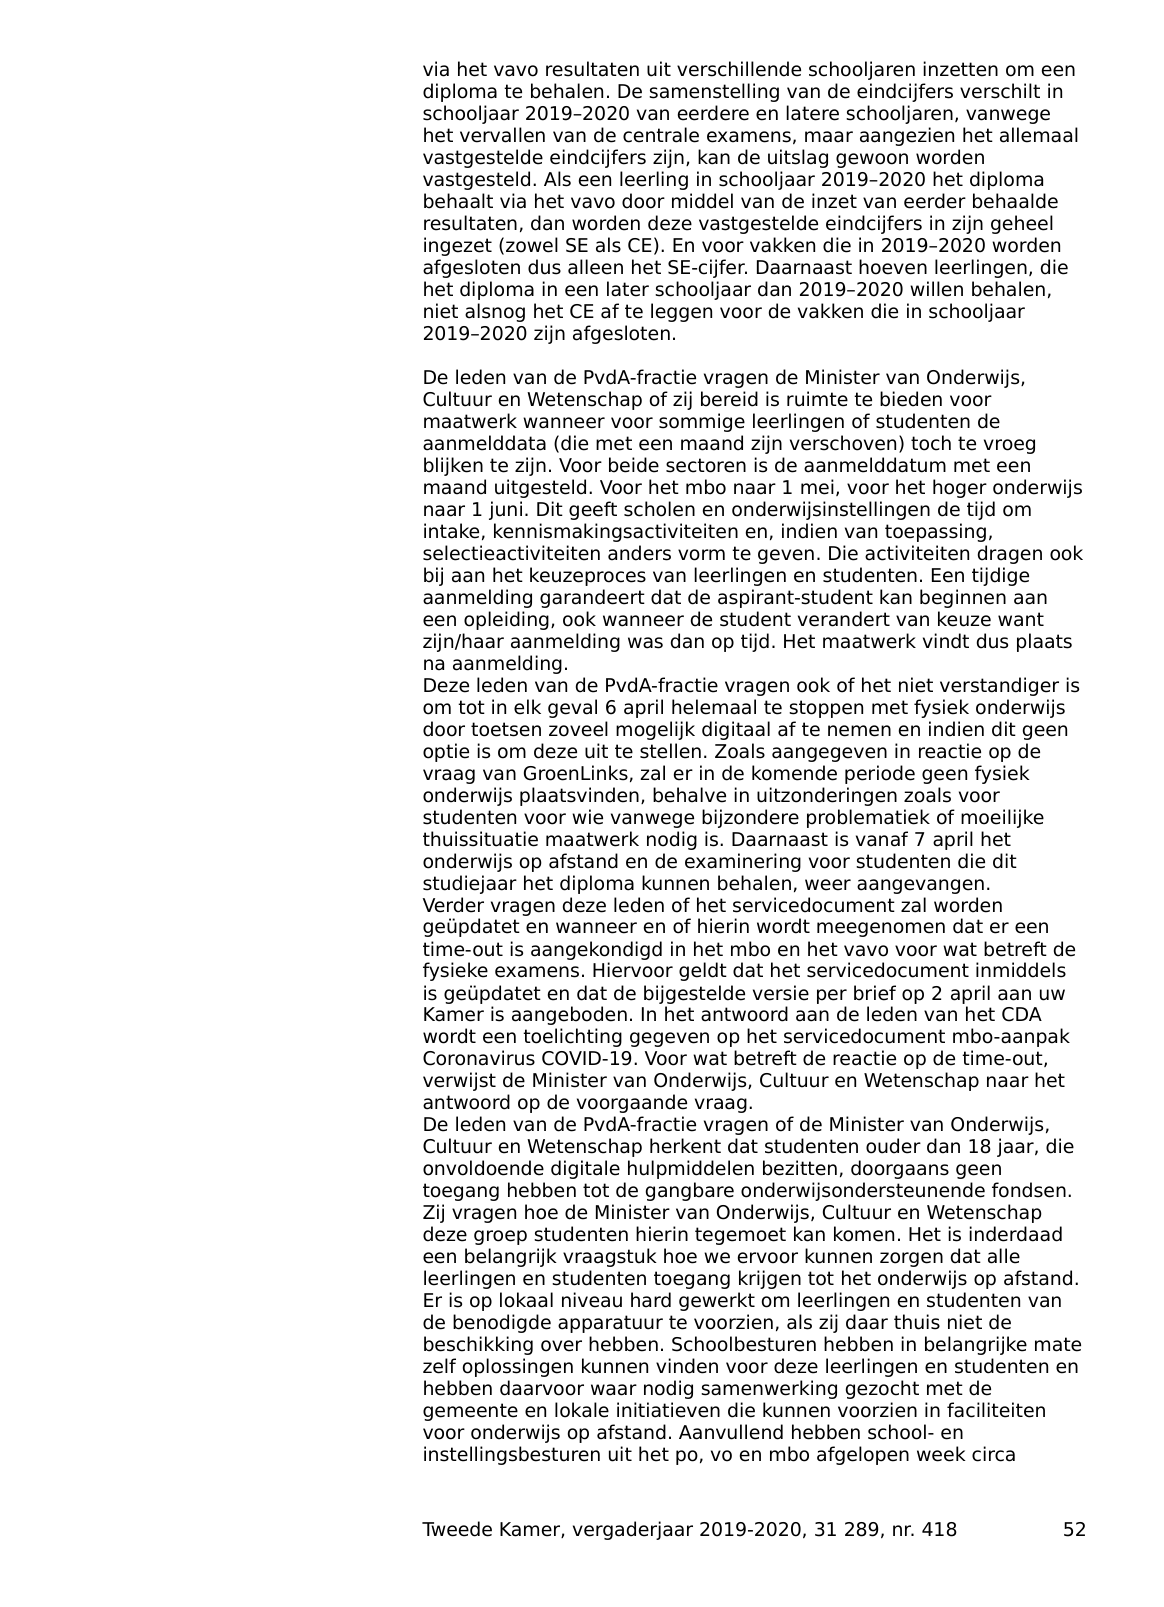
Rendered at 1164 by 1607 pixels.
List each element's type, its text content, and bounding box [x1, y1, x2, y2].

text Deze leden van de PvdA-fractie vragen ook of het niet verstandiger is om tot in elk geval 6 april helemaal te stoppen met fysiek onderwijs door toetsen zoveel mogelijk digitaal af te nemen en indien dit geen optie is om deze uit te stellen. Zoals aangegeven in reactie op de vraag van GroenLinks, zal er in de komende periode geen fysiek onderwijs plaatsvinden, behalve in uitzonderingen zoals voor studenten voor wie vanwege bijzondere problematiek of moeilijke thuissituatie maatwerk nodig is. Daarnaast is vanaf 7 april het onderwijs op afstand en de examinering voor studenten die dit studiejaar het diploma kunnen behalen, weer aangevangen. [422, 675, 1087, 894]
text De leden van de PvdA-fractie vragen of de Minister van Onderwijs, Cultuur en Wetenschap herkent dat studenten ouder dan 18 jaar, die onvoldoende digitale hulpmiddelen bezitten, doorgaans geen toegang hebben tot de gangbare onderwijsondersteunende fondsen. Zij vragen hoe de Minister van Onderwijs, Cultuur en Wetenschap deze groep studenten hierin tegemoet kan komen. Het is inderdaad een belangrijk vraagstuk hoe we ervoor kunnen zorgen dat alle leerlingen en studenten toegang krijgen tot het onderwijs op afstand. Er is op lokaal niveau hard gewerkt om leerlingen en studenten van de benodigde apparatuur te voorzien, als zij daar thuis niet de beschikking over hebben. Schoolbesturen hebben in belangrijke mate zelf oplossingen kunnen vinden voor deze leerlingen en studenten en hebben daarvoor waar nodig samenwerking gezocht met de gemeente en lokale initiatieven die kunnen voorzien in faciliteiten voor onderwijs op afstand. Aanvullend hebben school- en instellingsbesturen uit het po, vo en mbo afgelopen week circa [422, 1114, 1087, 1466]
text Verder vragen deze leden of het servicedocument zal worden geüpdatet en wanneer en of hierin wordt meegenomen dat er een time-out is aangekondigd in het mbo en het vavo voor wat betreft de fysieke examens. Hiervoor geldt dat het servicedocument inmiddels is geüpdatet en dat de bijgestelde versie per brief op 2 april aan uw Kamer is aangeboden. In het antwoord aan de leden van het CDA wordt een toelichting gegeven op het servicedocument mbo-aanpak Coronavirus COVID-19. Voor wat betreft de reactie op de time-out, verwijst de Minister van Onderwijs, Cultuur en Wetenschap naar het antwoord op de voorgaande vraag. [422, 894, 1087, 1114]
text De leden van de PvdA-fractie vragen de Minister van Onderwijs, Cultuur en Wetenschap of zij bereid is ruimte te bieden voor maatwerk wanneer voor sommige leerlingen of studenten de aanmelddata (die met een maand zijn verschoven) toch te vroeg blijken te zijn. Voor beide sectoren is de aanmelddatum met een maand uitgesteld. Voor het mbo naar 1 mei, voor het hoger onderwijs naar 1 juni. Dit geeft scholen en onderwijsinstellingen de tijd om intake, kennismakingsactiviteiten en, indien van toepassing, selectieactiviteiten anders vorm te geven. Die activiteiten dragen ook bij aan het keuzeproces van leerlingen en studenten. Een tijdige aanmelding garandeert dat de aspirant-student kan beginnen aan een opleiding, ook wanneer de student verandert van keuze want zijn/haar aanmelding was dan op tijd. Het maatwerk vindt dus plaats na aanmelding. [422, 367, 1087, 675]
text via het vavo resultaten uit verschillende schooljaren inzetten om een diploma te behalen. De samenstelling van de eindcijfers verschilt in schooljaar 2019–2020 van eerdere en latere schooljaren, vanwege het vervallen van de centrale examens, maar aangezien het allemaal vastgestelde eindcijfers zijn, kan de uitslag gewoon worden vastgesteld. Als een leerling in schooljaar 2019–2020 het diploma behaalt via het vavo door middel van de inzet van eerder behaalde resultaten, dan worden deze vastgestelde eindcijfers in zijn geheel ingezet (zowel SE als CE). En voor vakken die in 2019–2020 worden afgesloten dus alleen het SE-cijfer. Daarnaast hoeven leerlingen, die het diploma in een later schooljaar dan 2019–2020 willen behalen, niet alsnog het CE af te leggen voor de vakken die in schooljaar 2019–2020 zijn afgesloten. [422, 59, 1087, 345]
